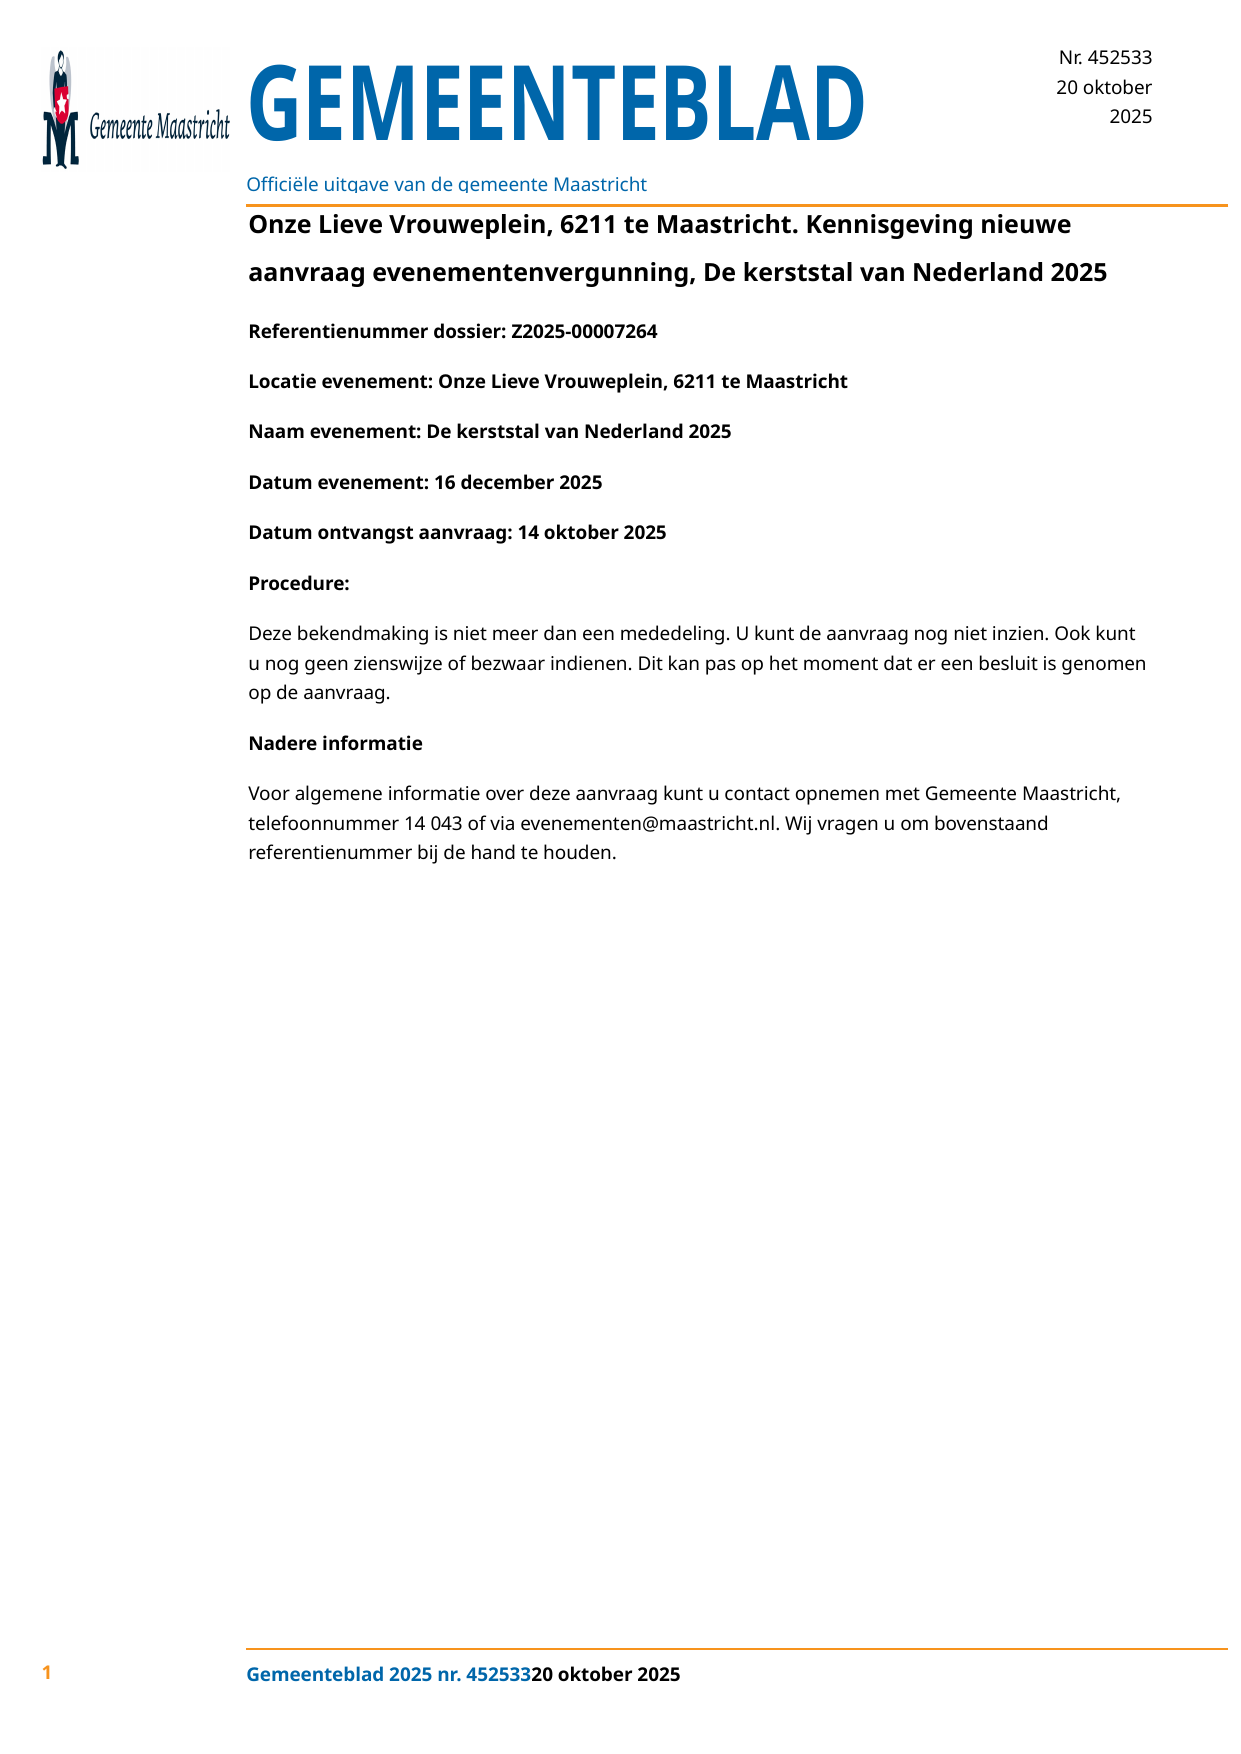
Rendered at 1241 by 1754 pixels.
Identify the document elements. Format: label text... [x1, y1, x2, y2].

text Procedure: [248, 570, 1152, 596]
text Referentienummer dossier: Z2025-00007264 [248, 318, 1152, 344]
text Naam evenement: De kerststal van Nederland 2025 [248, 419, 1152, 444]
text Voor algemene informatie over deze aanvraag kunt u contact opnemen met Gemeente Maastricht, telefoonnummer 14 043 of via evenementen@maastricht.nl. Wij vragen u om bovenstaand referentienummer bij de hand te houden. [248, 780, 1152, 865]
text Deze bekendmaking is niet meer dan een mededeling. U kunt de aanvraag nog niet inzien. Ook kunt u nog geen zienswijze of bezwaar indienen. Dit kan pas op het moment dat er een besluit is genomen op de aanvraag. [248, 620, 1152, 705]
text Nadere informatie [248, 730, 1152, 756]
text Locatie evenement: Onze Lieve Vrouweplein, 6211 te Maastricht [248, 368, 1152, 394]
text Onze Lieve Vrouweplein, 6211 te Maastricht. Kennisgeving nieuwe aanvraag evenementenvergunning, De kerststal van Nederland 2025 [248, 207, 1152, 288]
text Datum ontvangst aanvraag: 14 oktober 2025 [248, 519, 1152, 545]
picture [41, 47, 231, 172]
text Datum evenement: 16 december 2025 [248, 469, 1152, 495]
